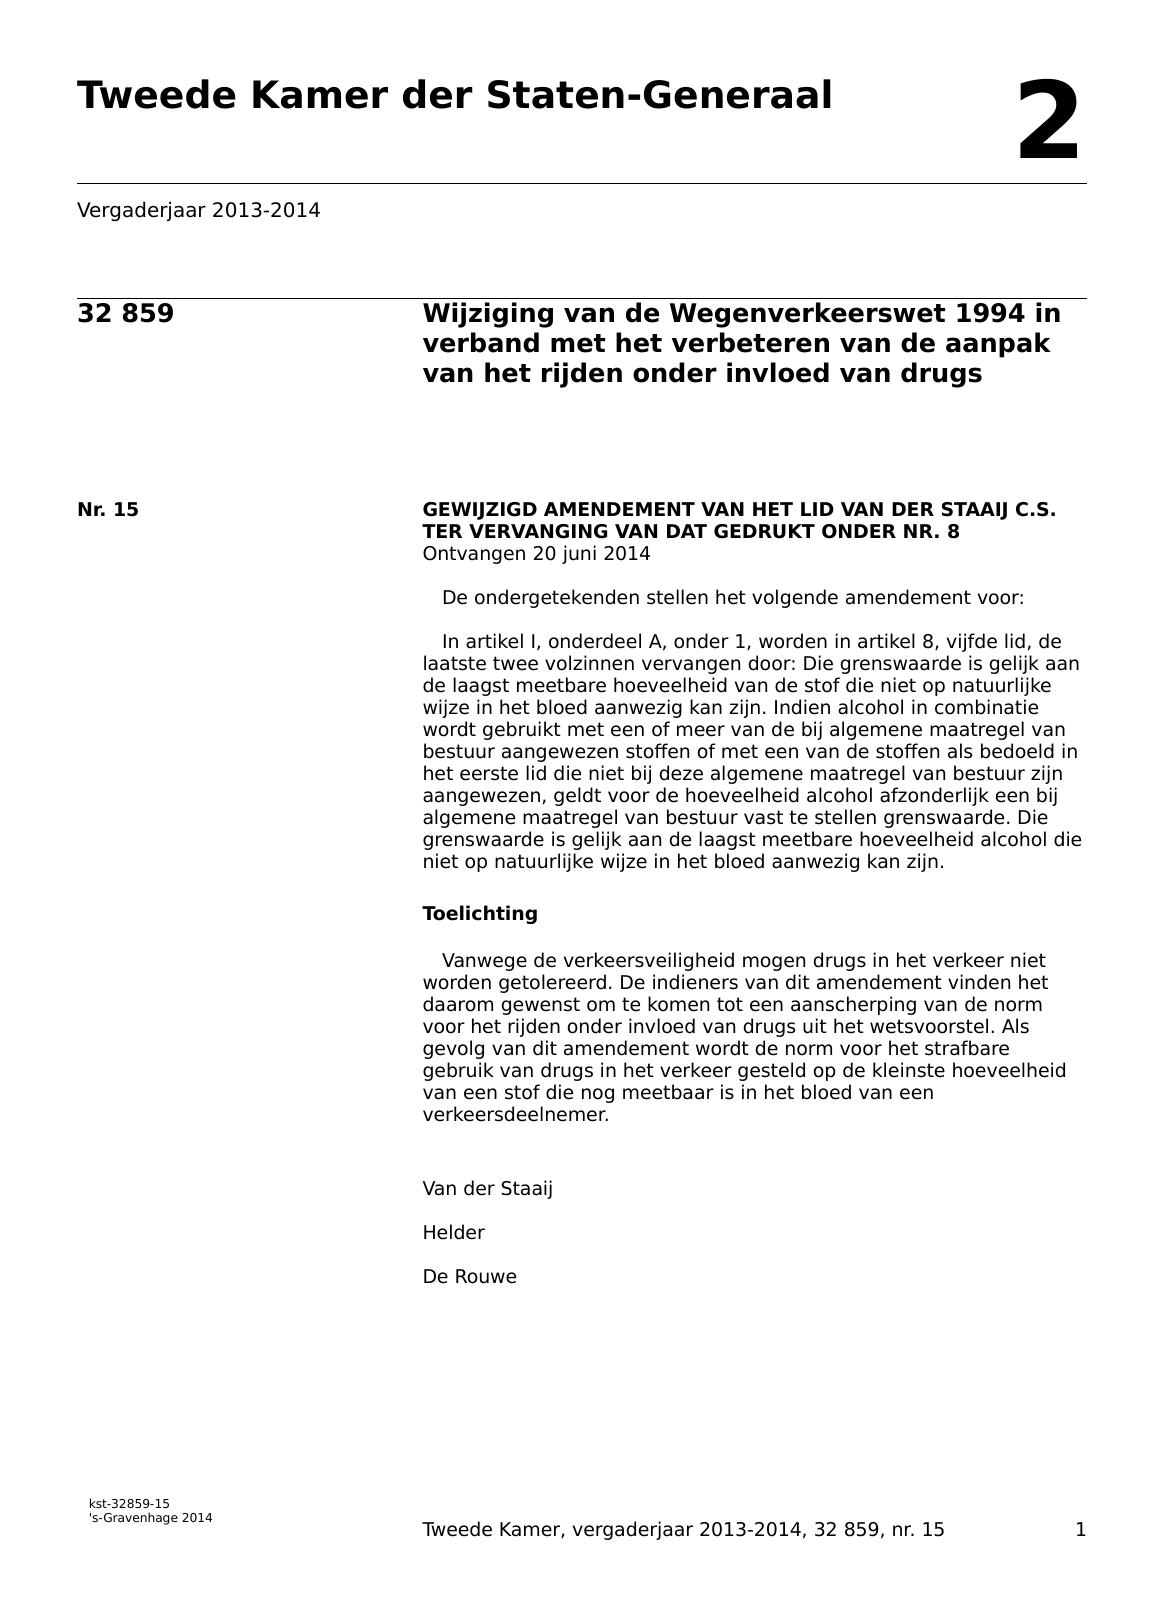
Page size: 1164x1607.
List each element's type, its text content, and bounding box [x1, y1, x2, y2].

text kst-32859-15 [88, 1497, 323, 1511]
table_header Tweede Kamer der Staten-Generaal [77, 59, 886, 183]
table_header 2 [886, 59, 1087, 183]
text Vanwege de verkeersveiligheid mogen drugs in het verkeer niet worden getolereerd. De indieners van dit amendement vinden het daarom gewenst om te komen tot een aanscherping van de norm voor het rijden onder invloed van drugs uit het wetsvoorstel. Als gevolg van dit amendement wordt de norm voor het strafbare gebruik van drugs in het verkeer gesteld op de kleinste hoeveelheid van een stof die nog meetbaar is in het bloed van een verkeersdeelnemer. [422, 950, 1087, 1126]
text Ontvangen 20 juni 2014 [422, 543, 1087, 565]
text Van der Staaij Helder De Rouwe [422, 1156, 1087, 1288]
subtitle 32 859 Wijziging van de Wegenverkeerswet 1994 in verband met het verbeteren van de aanpak van het rijden onder invloed van drugs [77, 299, 1087, 388]
text De ondergetekenden stellen het volgende amendement voor: [422, 587, 1087, 609]
subtitle Toelichting [422, 903, 1087, 925]
text 's-Gravenhage 2014 [88, 1511, 323, 1525]
text In artikel I, onderdeel A, onder 1, worden in artikel 8, vijfde lid, de laatste twee volzinnen vervangen door: Die grenswaarde is gelijk aan de laagst meetbare hoeveelheid van de stof die niet op natuurlijke wijze in het bloed aanwezig kan zijn. Indien alcohol in combinatie wordt gebruikt met een of meer van de bij algemene maatregel van bestuur aangewezen stoffen of met een van de stoffen als bedoeld in het eerste lid die niet bij deze algemene maatregel van bestuur zijn aangewezen, geldt voor de hoeveelheid alcohol afzonderlijk een bij algemene maatregel van bestuur vast te stellen grenswaarde. Die grenswaarde is gelijk aan de laagst meetbare hoeveelheid alcohol die niet op natuurlijke wijze in het bloed aanwezig kan zijn. [422, 631, 1087, 873]
subtitle Nr. 15 GEWIJZIGD AMENDEMENT VAN HET LID VAN DER STAAIJ C.S. TER VERVANGING VAN DAT GEDRUKT ONDER NR. 8 [77, 499, 1087, 543]
table_cell Vergaderjaar 2013-2014 [77, 184, 1087, 298]
